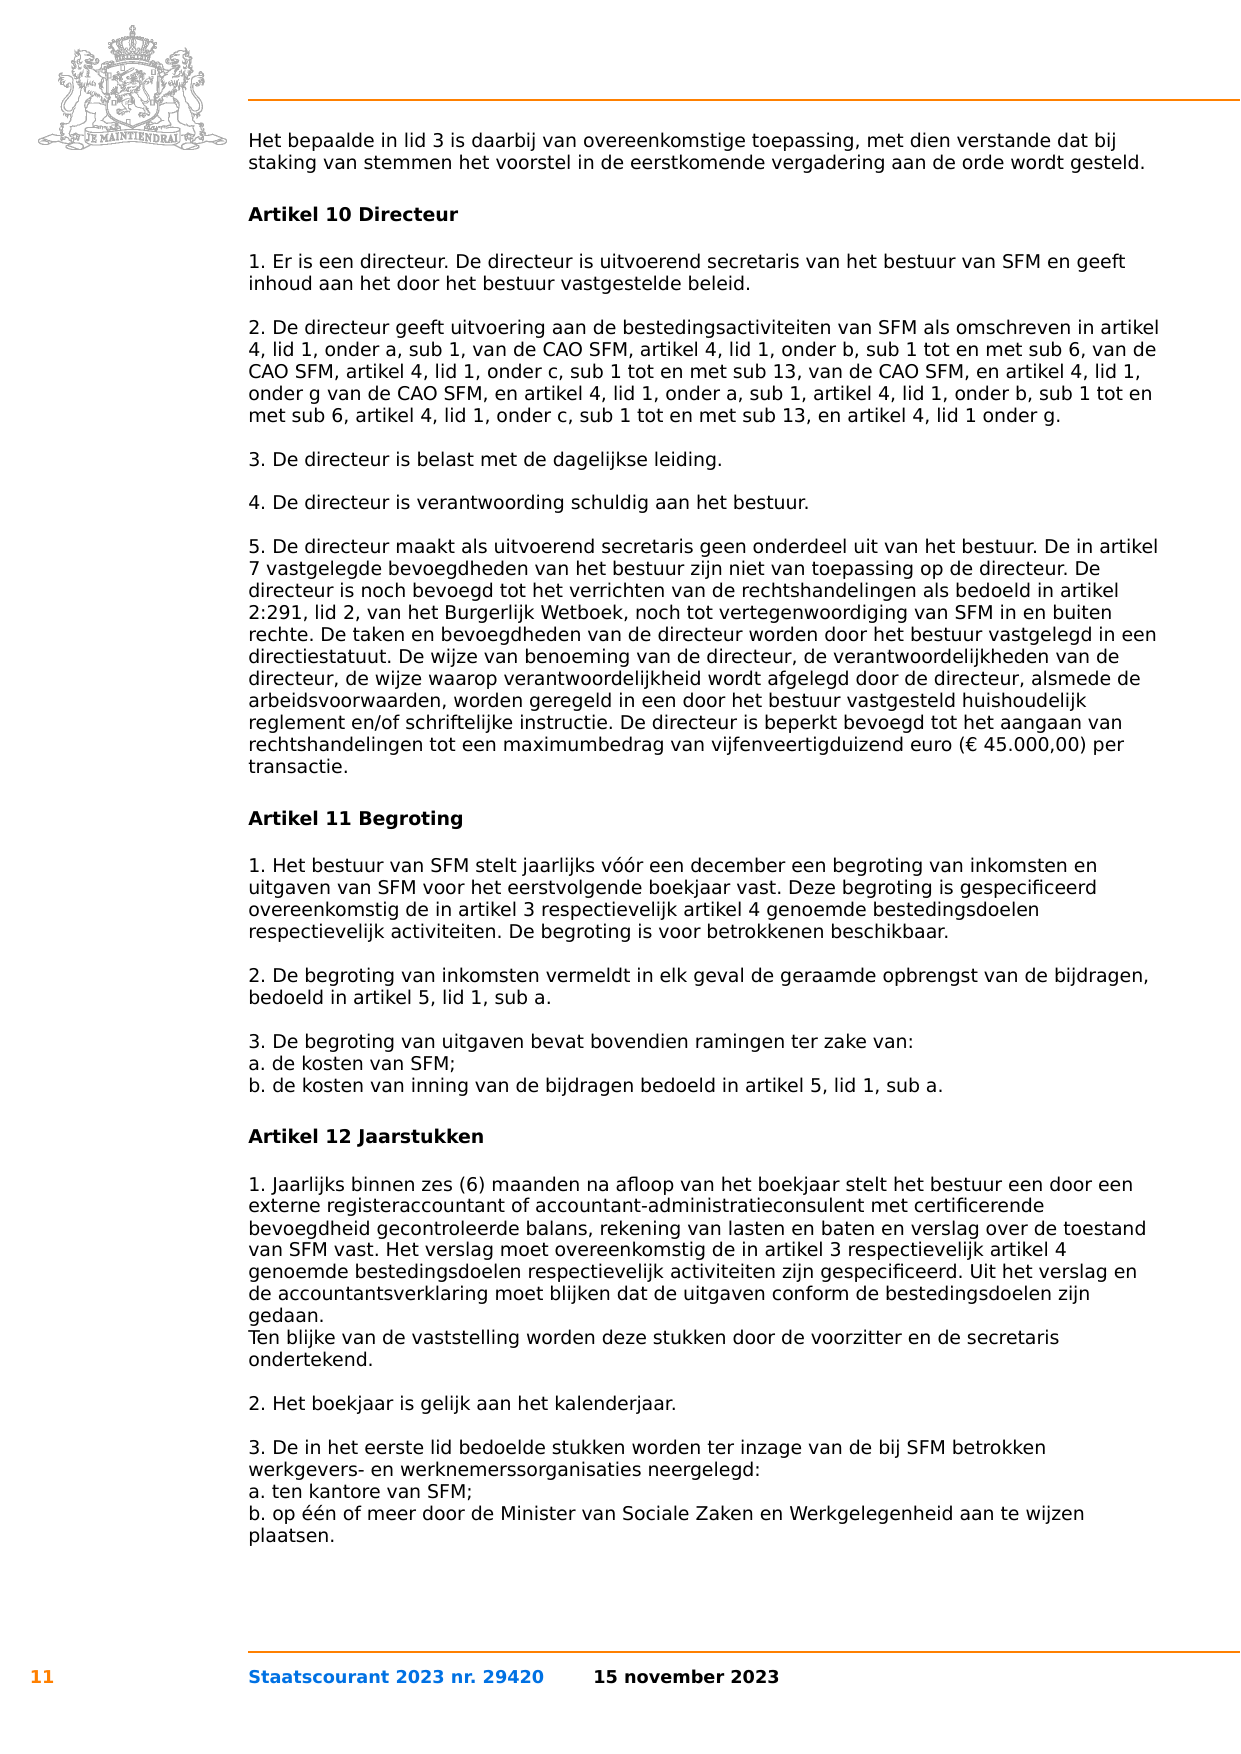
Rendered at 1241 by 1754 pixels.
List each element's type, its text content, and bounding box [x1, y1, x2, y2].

text 3. De directeur is belast met de dagelijkse leiding. [248, 448, 1163, 470]
text 3. De begroting van uitgaven bevat bovendien ramingen ter zake van: [248, 1031, 1163, 1052]
text Ten blijke van de vaststelling worden deze stukken door de voorzitter en de secretaris ondertekend. [248, 1327, 1163, 1371]
text Het bepaalde in lid 3 is daarbij van overeenkomstige toepassing, met dien verstande dat bij staking van stemmen het voorstel in de eerstkomende vergadering aan de orde wordt gesteld. [248, 130, 1163, 174]
subtitle Artikel 12 Jaarstukken [248, 1126, 1163, 1148]
text b. op één of meer door de Minister van Sociale Zaken en Werkgelegenheid aan te wijzen plaatsen. [248, 1503, 1163, 1547]
subtitle Artikel 10 Directeur [248, 204, 1163, 226]
text a. de kosten van SFM; [248, 1052, 1163, 1074]
subtitle Artikel 11 Begroting [248, 808, 1163, 830]
text 2. De begroting van inkomsten vermeldt in elk geval de geraamde opbrengst van de bijdragen, bedoeld in artikel 5, lid 1, sub a. [248, 965, 1163, 1009]
text 1. Het bestuur van SFM stelt jaarlijks vóór een december een begroting van inkomsten en uitgaven van SFM voor het eerstvolgende boekjaar vast. Deze begroting is gespecificeerd overeenkomstig de in artikel 3 respectievelijk artikel 4 genoemde bestedingsdoelen respectievelijk activiteiten. De begroting is voor betrokkenen beschikbaar. [248, 855, 1163, 943]
text 1. Jaarlijks binnen zes (6) maanden na afloop van het boekjaar stelt het bestuur een door een externe registeraccountant of accountant-administratieconsulent met certificerende bevoegdheid gecontroleerde balans, rekening van lasten en baten en verslag over de toestand van SFM vast. Het verslag moet overeenkomstig de in artikel 3 respectievelijk artikel 4 genoemde bestedingsdoelen respectievelijk activiteiten zijn gespecificeerd. Uit het verslag en de accountantsverklaring moet blijken dat de uitgaven conform de bestedingsdoelen zijn gedaan. [248, 1173, 1163, 1327]
text b. de kosten van inning van de bijdragen bedoeld in artikel 5, lid 1, sub a. [248, 1074, 1163, 1096]
text 3. De in het eerste lid bedoelde stukken worden ter inzage van de bij SFM betrokken werkgevers- en werknemerssorganisaties neergelegd: [248, 1437, 1163, 1481]
picture [38, 25, 227, 150]
text 4. De directeur is verantwoording schuldig aan het bestuur. [248, 492, 1163, 514]
text a. ten kantore van SFM; [248, 1481, 1163, 1503]
text 5. De directeur maakt als uitvoerend secretaris geen onderdeel uit van het bestuur. De in artikel 7 vastgelegde bevoegdheden van het bestuur zijn niet van toepassing op de directeur. De directeur is noch bevoegd tot het verrichten van de rechtshandelingen als bedoeld in artikel 2:291, lid 2, van het Burgerlijk Wetboek, noch tot vertegenwoordiging van SFM in en buiten rechte. De taken en bevoegdheden van de directeur worden door het bestuur vastgelegd in een directiestatuut. De wijze van benoeming van de directeur, de verantwoordelijkheden van de directeur, de wijze waarop verantwoordelijkheid wordt afgelegd door de directeur, alsmede de arbeidsvoorwaarden, worden geregeld in een door het bestuur vastgesteld huishoudelijk reglement en/of schriftelijke instructie. De directeur is beperkt bevoegd tot het aangaan van rechtshandelingen tot een maximumbedrag van vijfenveertigduizend euro (€ 45.000,00) per transactie. [248, 536, 1163, 778]
text 1. Er is een directeur. De directeur is uitvoerend secretaris van het bestuur van SFM en geeft inhoud aan het door het bestuur vastgestelde beleid. [248, 251, 1163, 295]
text 2. Het boekjaar is gelijk aan het kalenderjaar. [248, 1393, 1163, 1415]
text 2. De directeur geeft uitvoering aan de bestedingsactiviteiten van SFM als omschreven in artikel 4, lid 1, onder a, sub 1, van de CAO SFM, artikel 4, lid 1, onder b, sub 1 tot en met sub 6, van de CAO SFM, artikel 4, lid 1, onder c, sub 1 tot en met sub 13, van de CAO SFM, en artikel 4, lid 1, onder g van de CAO SFM, en artikel 4, lid 1, onder a, sub 1, artikel 4, lid 1, onder b, sub 1 tot en met sub 6, artikel 4, lid 1, onder c, sub 1 tot en met sub 13, en artikel 4, lid 1 onder g. [248, 317, 1163, 427]
